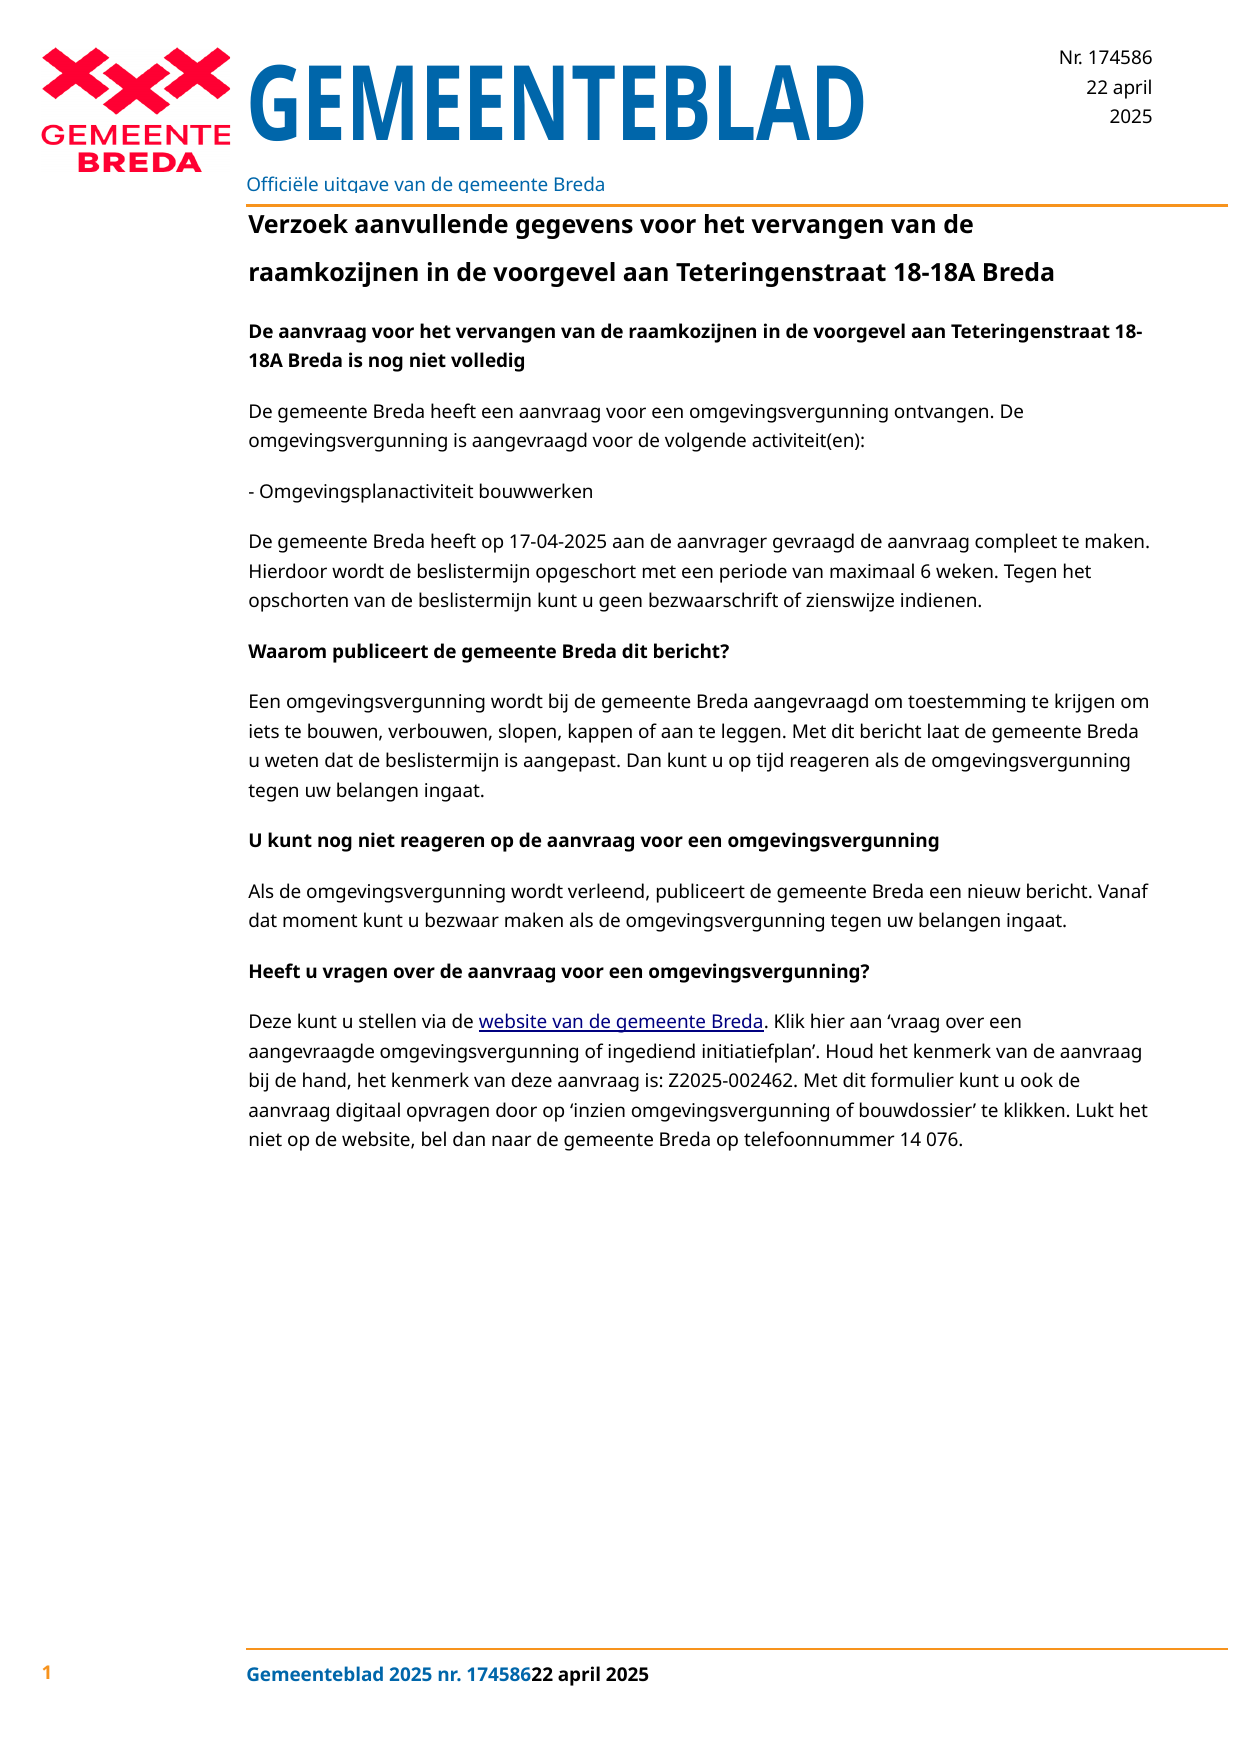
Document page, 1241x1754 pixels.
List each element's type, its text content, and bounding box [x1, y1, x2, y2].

text Deze kunt u stellen via de website van de gemeente Breda. Klik hier aan ‘vraag over een aangevraagde omgevingsvergunning of ingediend initiatiefplan’. Houd het kenmerk van de aanvraag bij de hand, het kenmerk van deze aanvraag is: Z2025-002462. Met dit formulier kunt u ook de aanvraag digitaal opvragen door op ‘inzien omgevingsvergunning of bouwdossier’ te klikken. Lukt het niet op de website, bel dan naar de gemeente Breda op telefoonnummer 14 076. [248, 1008, 1152, 1152]
text De gemeente Breda heeft op 17-04-2025 aan de aanvrager gevraagd de aanvraag compleet te maken. Hierdoor wordt de beslistermijn opgeschort met een periode van maximaal 6 weken. Tegen het opschorten van de beslistermijn kunt u geen bezwaarschrift of zienswijze indienen. [248, 528, 1152, 613]
text Heeft u vragen over de aanvraag voor een omgevingsvergunning? [248, 958, 1152, 984]
text Verzoek aanvullende gegevens voor het vervangen van de raamkozijnen in de voorgevel aan Teteringenstraat 18-18A Breda [248, 207, 1152, 288]
picture [41, 47, 231, 172]
text - Omgevingsplanactiviteit bouwwerken [248, 478, 1152, 504]
text De aanvraag voor het vervangen van de raamkozijnen in de voorgevel aan Teteringenstraat 18-18A Breda is nog niet volledig [248, 318, 1152, 373]
text Waarom publiceert de gemeente Breda dit bericht? [248, 638, 1152, 664]
text Een omgevingsvergunning wordt bij de gemeente Breda aangevraagd om toestemming te krijgen om iets te bouwen, verbouwen, slopen, kappen of aan te leggen. Met dit bericht laat de gemeente Breda u weten dat de beslistermijn is aangepast. Dan kunt u op tijd reageren als de omgevingsvergunning tegen uw belangen ingaat. [248, 688, 1152, 803]
text De gemeente Breda heeft een aanvraag voor een omgevingsvergunning ontvangen. De omgevingsvergunning is aangevraagd voor de volgende activiteit(en): [248, 398, 1152, 453]
text U kunt nog niet reageren op de aanvraag voor een omgevingsvergunning [248, 827, 1152, 853]
text Als de omgevingsvergunning wordt verleend, publiceert de gemeente Breda een nieuw bericht. Vanaf dat moment kunt u bezwaar maken als de omgevingsvergunning tegen uw belangen ingaat. [248, 878, 1152, 933]
